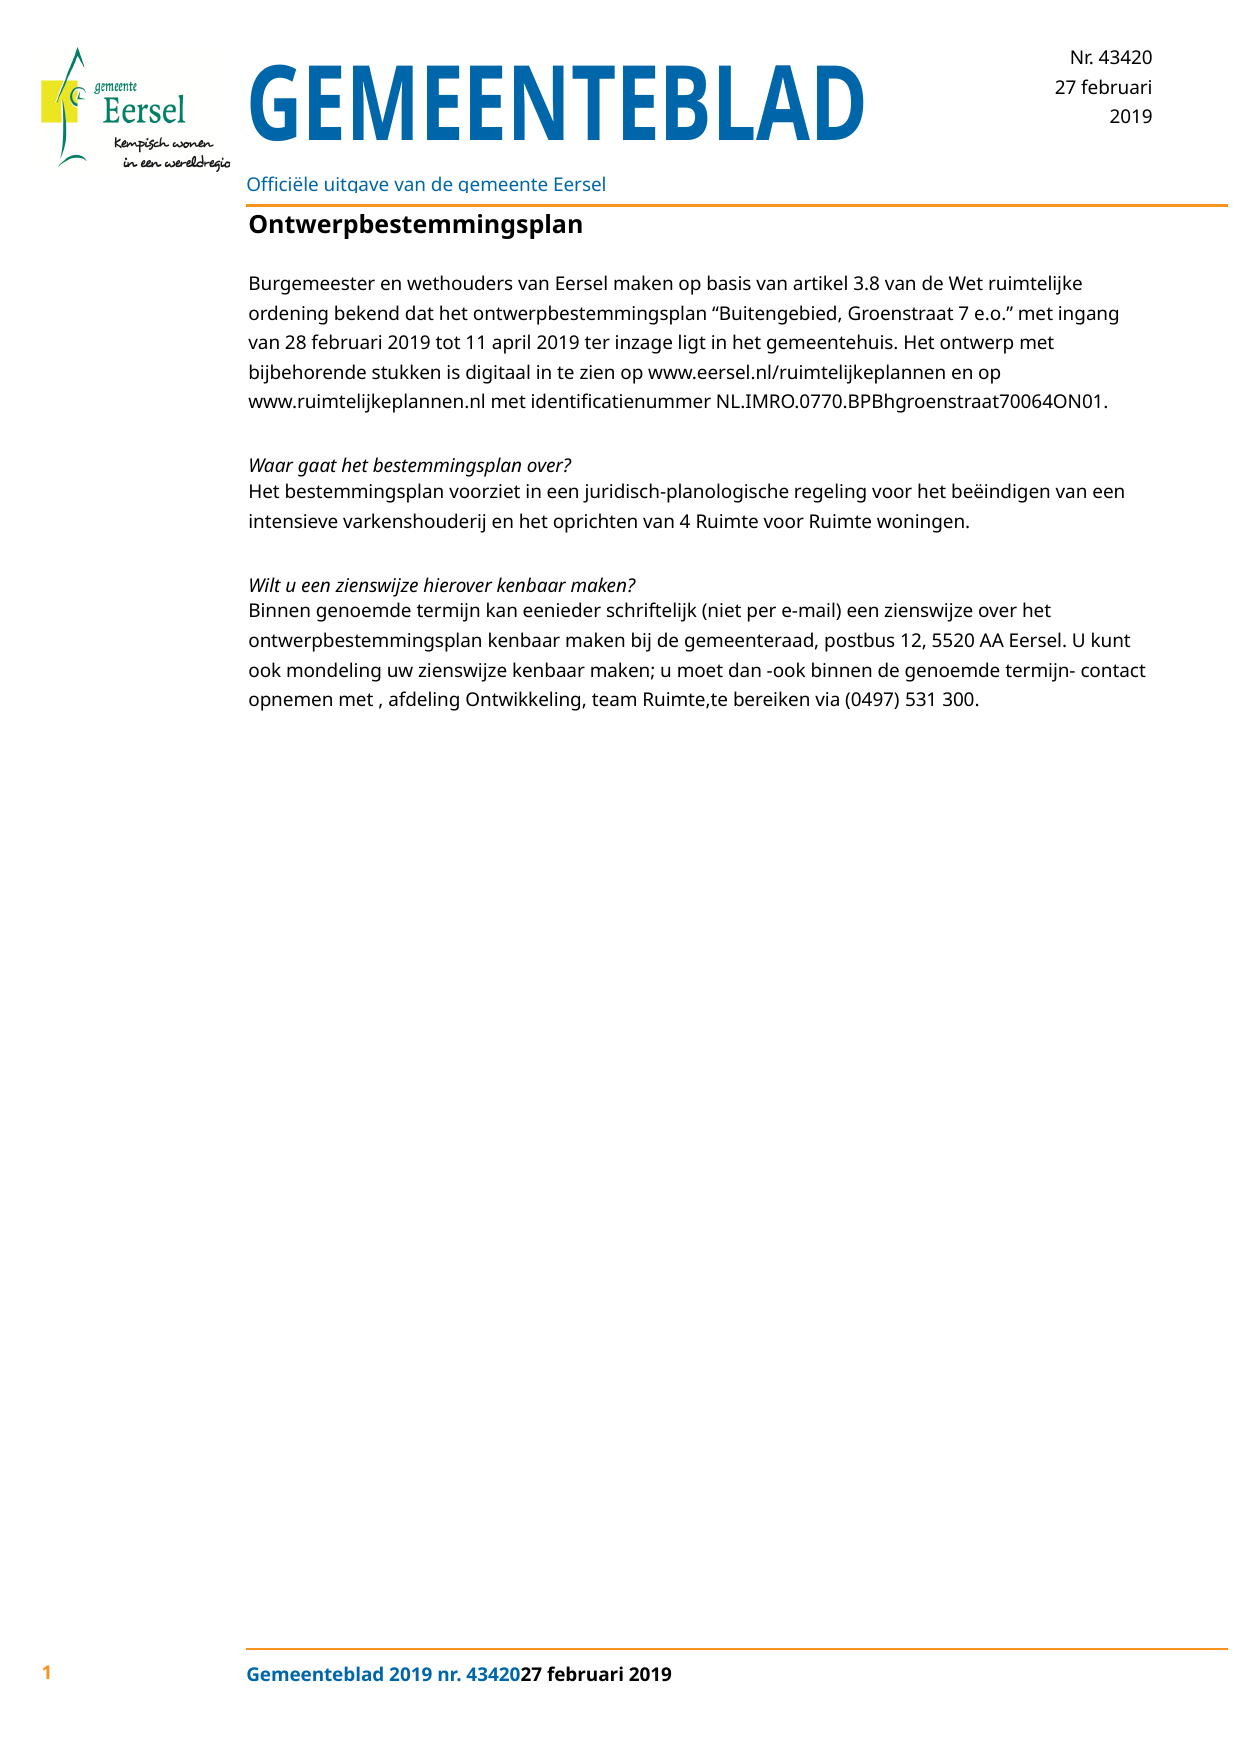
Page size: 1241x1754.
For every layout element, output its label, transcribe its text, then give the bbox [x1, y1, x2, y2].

text Ontwerpbestemmingsplan [248, 207, 1152, 241]
text Binnen genoemde termijn kan eenieder schriftelijk (niet per e-mail) een zienswijze over het ontwerpbestemmingsplan kenbaar maken bij de gemeenteraad, postbus 12, 5520 AA Eersel. U kunt ook mondeling uw zienswijze kenbaar maken; u moet dan -ook binnen de genoemde termijn- contact opnemen met , afdeling Ontwikkeling, team Ruimte,te bereiken via (0497) 531 300. [248, 598, 1152, 712]
text Burgemeester en wethouders van Eersel maken op basis van artikel 3.8 van de Wet ruimtelijke ordening bekend dat het ontwerpbestemmingsplan “Buitengebied, Groenstraat 7 e.o.” met ingang van 28 februari 2019 tot 11 april 2019 ter inzage ligt in het gemeentehuis. Het ontwerp met bijbehorende stukken is digitaal in te zien op www.eersel.nl/ruimtelijkeplannen en op www.ruimtelijkeplannen.nl met identificatienummer NL.IMRO.0770.BPBhgroenstraat70064ON01. [248, 270, 1152, 414]
text Wilt u een zienswijze hierover kenbaar maken? [248, 572, 1152, 598]
text Waar gaat het bestemmingsplan over? [248, 453, 1152, 478]
picture [41, 47, 231, 172]
text Het bestemmingsplan voorziet in een juridisch-planologische regeling voor het beëindigen van een intensieve varkenshouderij en het oprichten van 4 Ruimte voor Ruimte woningen. [248, 478, 1152, 534]
